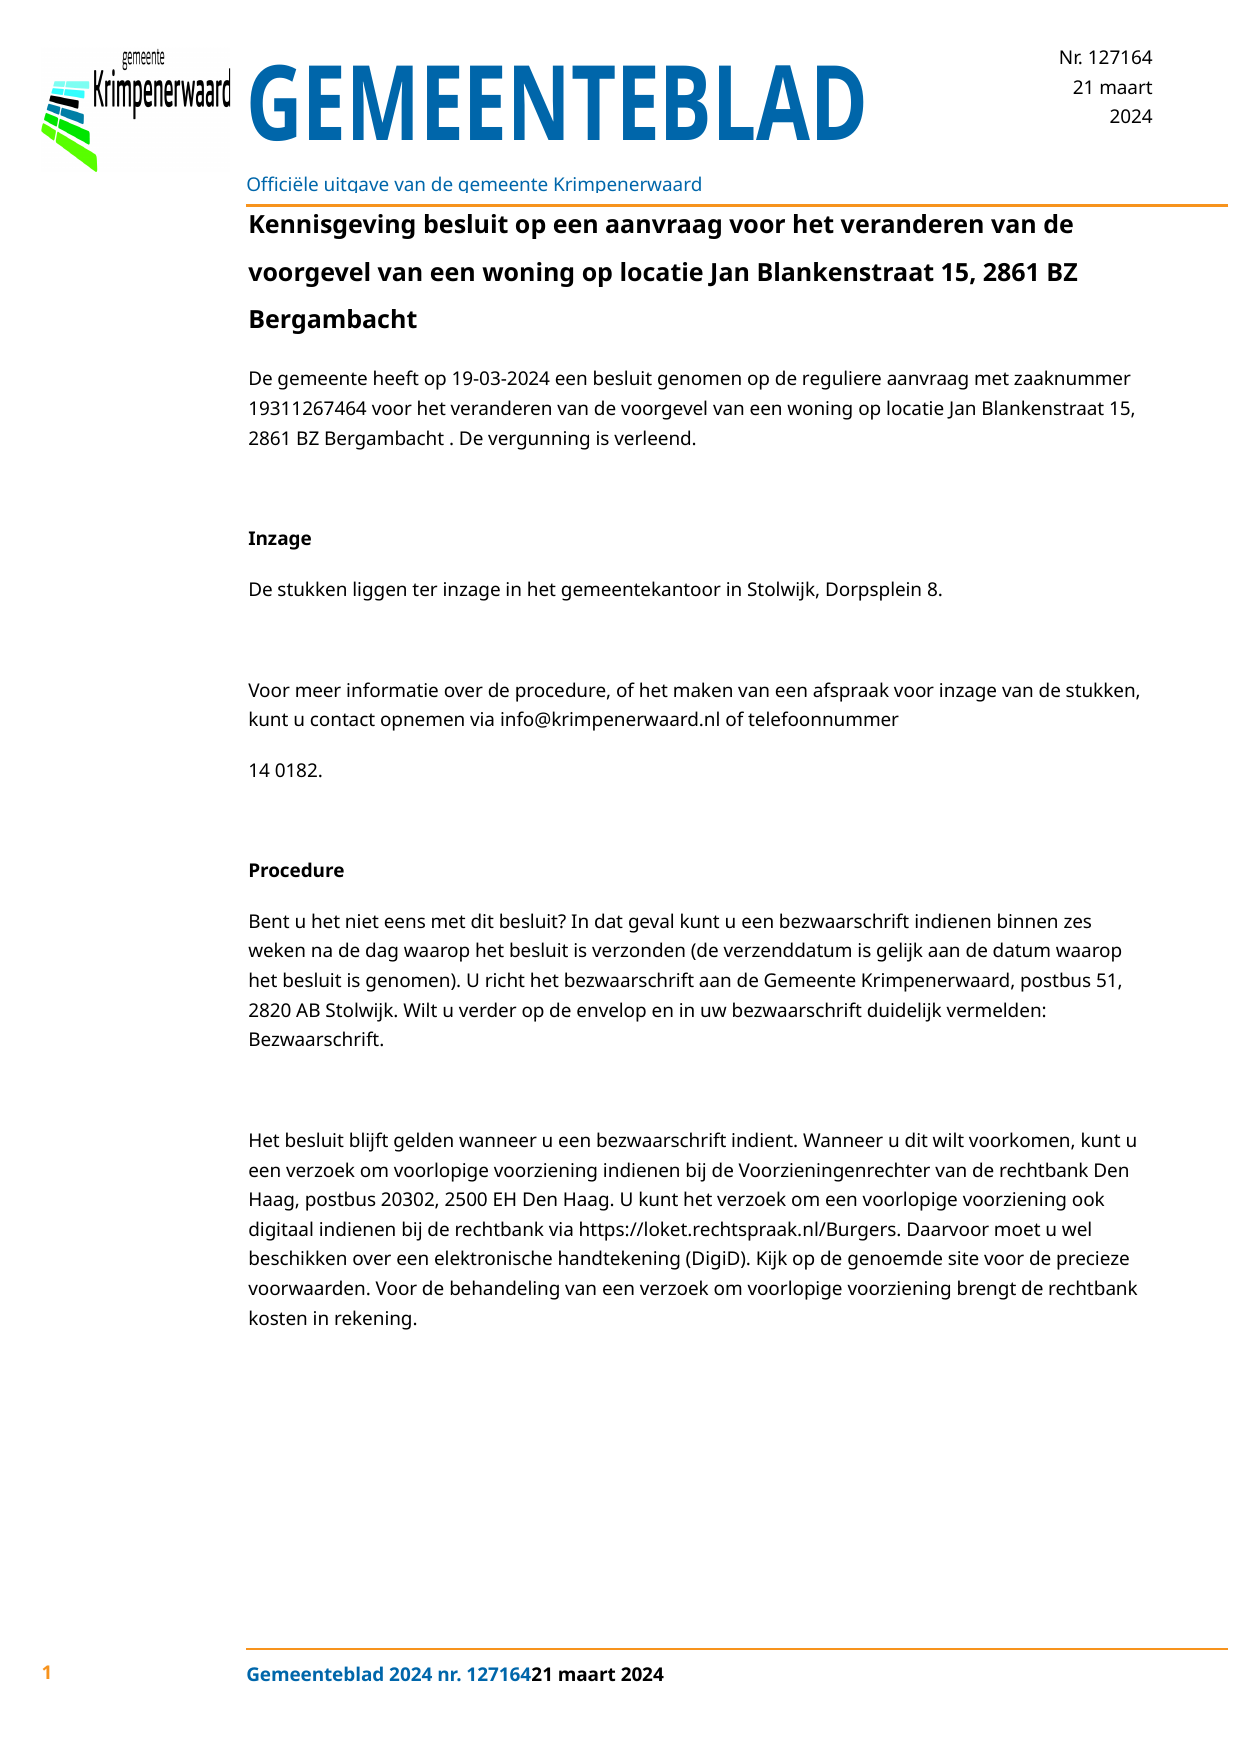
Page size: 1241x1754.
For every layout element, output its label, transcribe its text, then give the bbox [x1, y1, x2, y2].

text Kennisgeving besluit op een aanvraag voor het veranderen van de voorgevel van een woning op locatie Jan Blankenstraat 15, 2861 BZ Bergambacht [248, 207, 1152, 336]
text Het besluit blijft gelden wanneer u een bezwaarschrift indient. Wanneer u dit wilt voorkomen, kunt u een verzoek om voorlopige voorziening indienen bij de Voorzieningenrechter van de rechtbank Den Haag, postbus 20302, 2500 EH Den Haag. U kunt het verzoek om een voorlopige voorziening ook digitaal indienen bij de rechtbank via https://loket.rechtspraak.nl/Burgers. Daarvoor moet u wel beschikken over een elektronische handtekening (DigiD). Kijk op de genoemde site voor de precieze voorwaarden. Voor de behandeling van een verzoek om voorlopige voorziening brengt de rechtbank kosten in rekening. [248, 1127, 1152, 1330]
text De gemeente heeft op 19-03-2024 een besluit genomen op de reguliere aanvraag met zaaknummer 19311267464 voor het veranderen van de voorgevel van een woning op locatie Jan Blankenstraat 15, 2861 BZ Bergambacht . De vergunning is verleend. [248, 366, 1152, 450]
text Bent u het niet eens met dit besluit? In dat geval kunt u een bezwaarschrift indienen binnen zes weken na de dag waarop het besluit is verzonden (de verzenddatum is gelijk aan de datum waarop het besluit is genomen). U richt het bezwaarschrift aan de Gemeente Krimpenerwaard, postbus 51, 2820 AB Stolwijk. Wilt u verder op de envelop en in uw bezwaarschrift duidelijk vermelden: Bezwaarschrift. [248, 908, 1152, 1052]
text Inzage [248, 526, 1152, 551]
text De stukken liggen ter inzage in het gemeentekantoor in Stolwijk, Dorpsplein 8. [248, 576, 1152, 602]
picture [41, 47, 231, 172]
text Procedure [248, 858, 1152, 883]
text 14 0182. [248, 757, 1152, 782]
text Voor meer informatie over de procedure, of het maken van een afspraak voor inzage van de stukken, kunt u contact opnemen via info@krimpenerwaard.nl of telefoonnummer [248, 677, 1152, 732]
